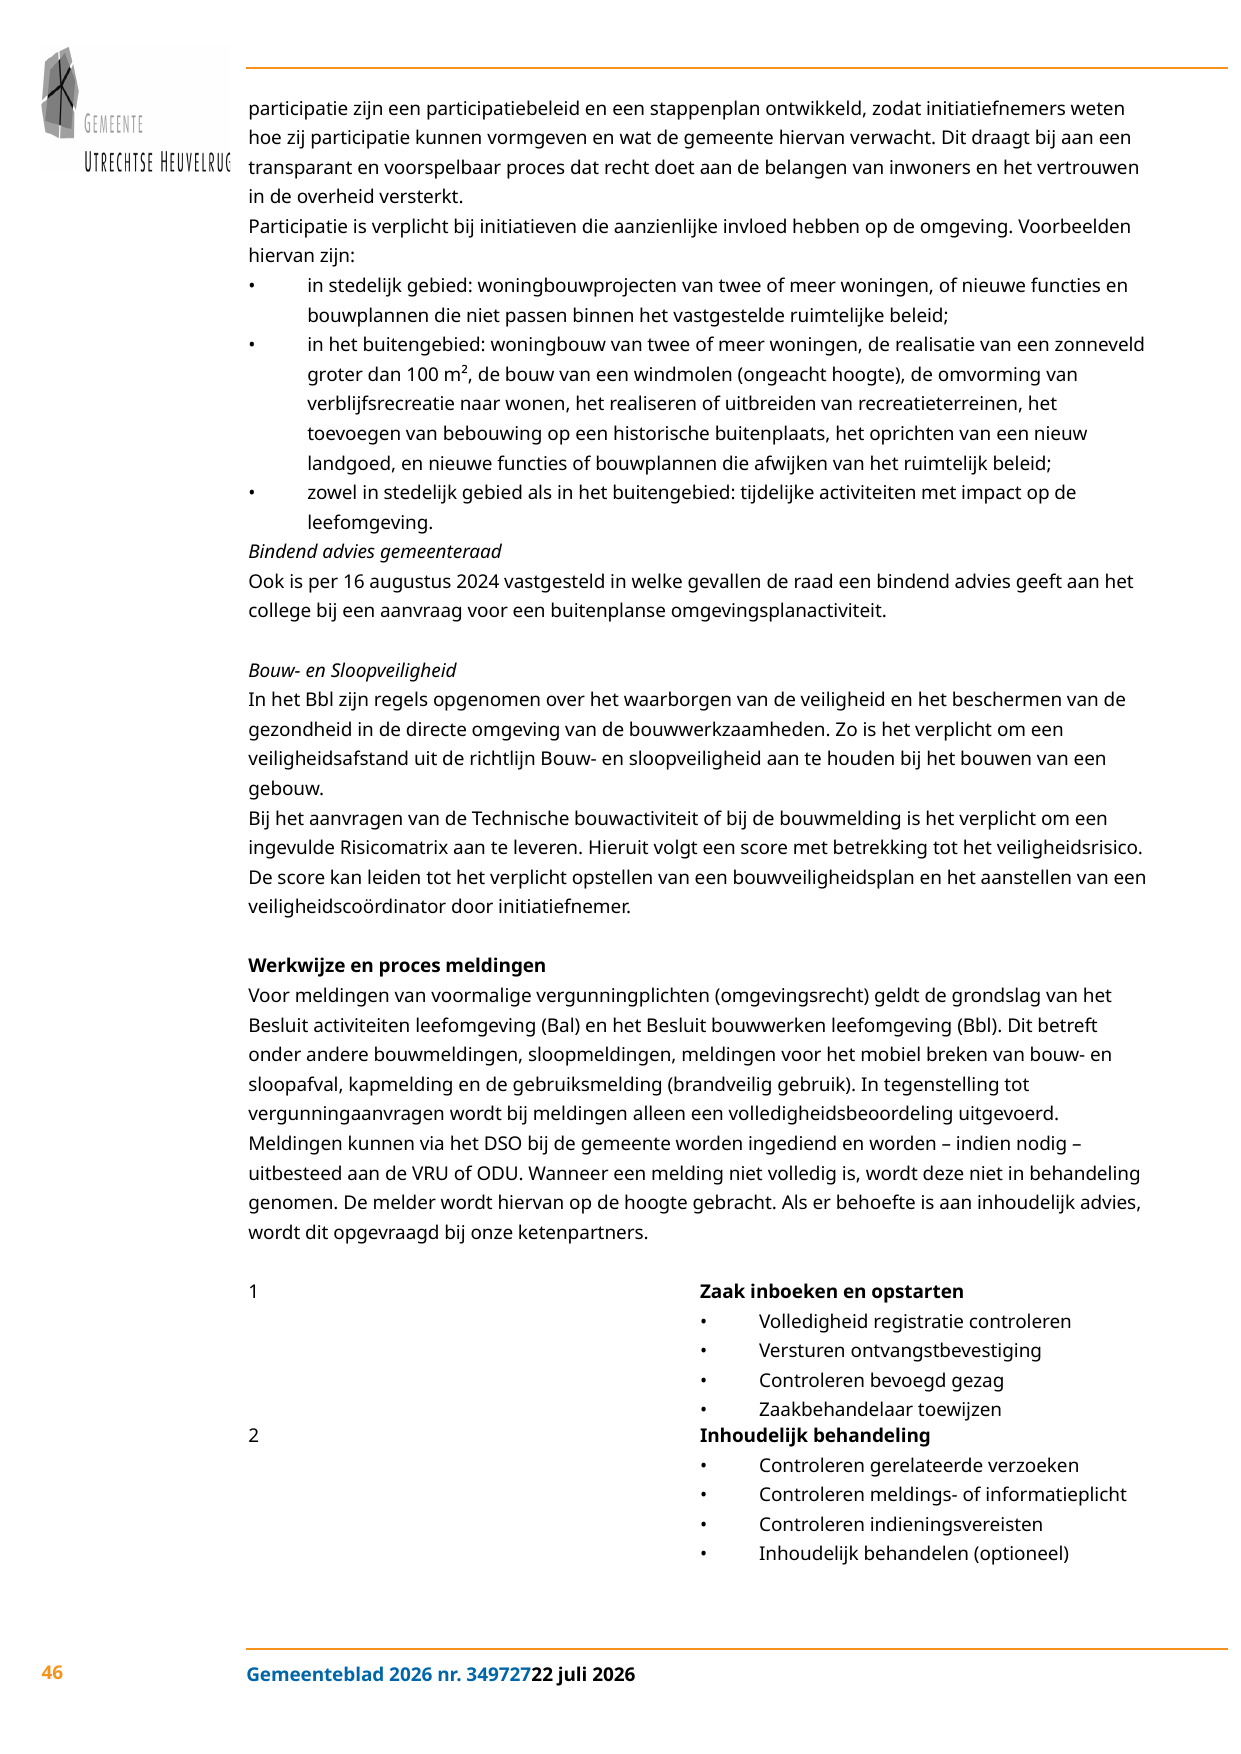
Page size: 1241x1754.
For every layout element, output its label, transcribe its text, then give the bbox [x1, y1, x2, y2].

table_header Zaak inboeken en opstarten Volledigheid registratie controleren Versturen ontvangstbevestiging Controleren bevoegd gezag Zaakbehandelaar toewijzen [700, 1278, 1152, 1422]
text Ook is per 16 augustus 2024 vastgesteld in welke gevallen de raad een bindend advies geeft aan het college bij een aanvraag voor een buitenplanse omgevingsplanactiviteit. [248, 568, 1152, 623]
table_header 1 [248, 1278, 700, 1422]
text participatie zijn een participatiebeleid en een stappenplan ontwikkeld, zodat initiatiefnemers weten hoe zij participatie kunnen vormgeven en wat de gemeente hiervan verwacht. Dit draagt bij aan een transparant en voorspelbaar proces dat recht doet aan de belangen van inwoners en het vertrouwen in de overheid versterkt. [248, 95, 1152, 209]
text Bouw- en Sloopveiligheid [248, 657, 1152, 683]
text Participatie is verplicht bij initiatieven die aanzienlijke invloed hebben op de omgeving. Voorbeelden hiervan zijn: [248, 213, 1152, 268]
text Werkwijze en proces meldingen [248, 953, 1152, 978]
text Voor meldingen van voormalige vergunningplichten (omgevingsrecht) geldt de grondslag van het Besluit activiteiten leefomgeving (Bal) en het Besluit bouwwerken leefomgeving (Bbl). Dit betreft onder andere bouwmeldingen, sloopmeldingen, meldingen voor het mobiel breken van bouw- en sloopafval, kapmelding en de gebruiksmelding (brandveilig gebruik). In tegenstelling tot vergunningaanvragen wordt bij meldingen alleen een volledigheidsbeoordeling uitgevoerd. Meldingen kunnen via het DSO bij de gemeente worden ingediend en worden – indien nodig – uitbesteed aan de VRU of ODU. Wanneer een melding niet volledig is, wordt deze niet in behandeling genomen. De melder wordt hiervan op de hoogte gebracht. Als er behoefte is aan inhoudelijk advies, wordt dit opgevraagd bij onze ketenpartners. [248, 982, 1152, 1245]
text Bindend advies gemeenteraad [248, 538, 1152, 564]
list in stedelijk gebied: woningbouwprojecten van twee of meer woningen, of nieuwe functies en bouwplannen die niet passen binnen het vastgestelde ruimtelijke beleid; [248, 272, 1152, 328]
list in het buitengebied: woningbouw van twee of meer woningen, de realisatie van een zonneveld groter dan 100 m², de bouw van een windmolen (ongeacht hoogte), de omvorming van verblijfsrecreatie naar wonen, het realiseren of uitbreiden van recreatieterreinen, het toevoegen van bebouwing op een historische buitenplaats, het oprichten van een nieuw landgoed, en nieuwe functies of bouwplannen die afwijken van het ruimtelijk beleid; [248, 331, 1152, 476]
picture [41, 47, 231, 172]
text In het Bbl zijn regels opgenomen over het waarborgen van de veiligheid en het beschermen van de gezondheid in de directe omgeving van de bouwwerkzaamheden. Zo is het verplicht om een veiligheidsafstand uit de richtlijn Bouw- en sloopveiligheid aan te houden bij het bouwen van een gebouw. [248, 686, 1152, 801]
table_cell 2 [248, 1422, 700, 1566]
table_cell Inhoudelijk behandeling Controleren gerelateerde verzoeken Controleren meldings- of informatieplicht Controleren indieningsvereisten Inhoudelijk behandelen (optioneel) [700, 1422, 1152, 1566]
text Bij het aanvragen van de Technische bouwactiviteit of bij de bouwmelding is het verplicht om een ingevulde Risicomatrix aan te leveren. Hieruit volgt een score met betrekking tot het veiligheidsrisico. De score kan leiden tot het verplicht opstellen van een bouwveiligheidsplan en het aanstellen van een veiligheidscoördinator door initiatiefnemer. [248, 805, 1152, 919]
list zowel in stedelijk gebied als in het buitengebied: tijdelijke activiteiten met impact op de leefomgeving. [248, 479, 1152, 535]
